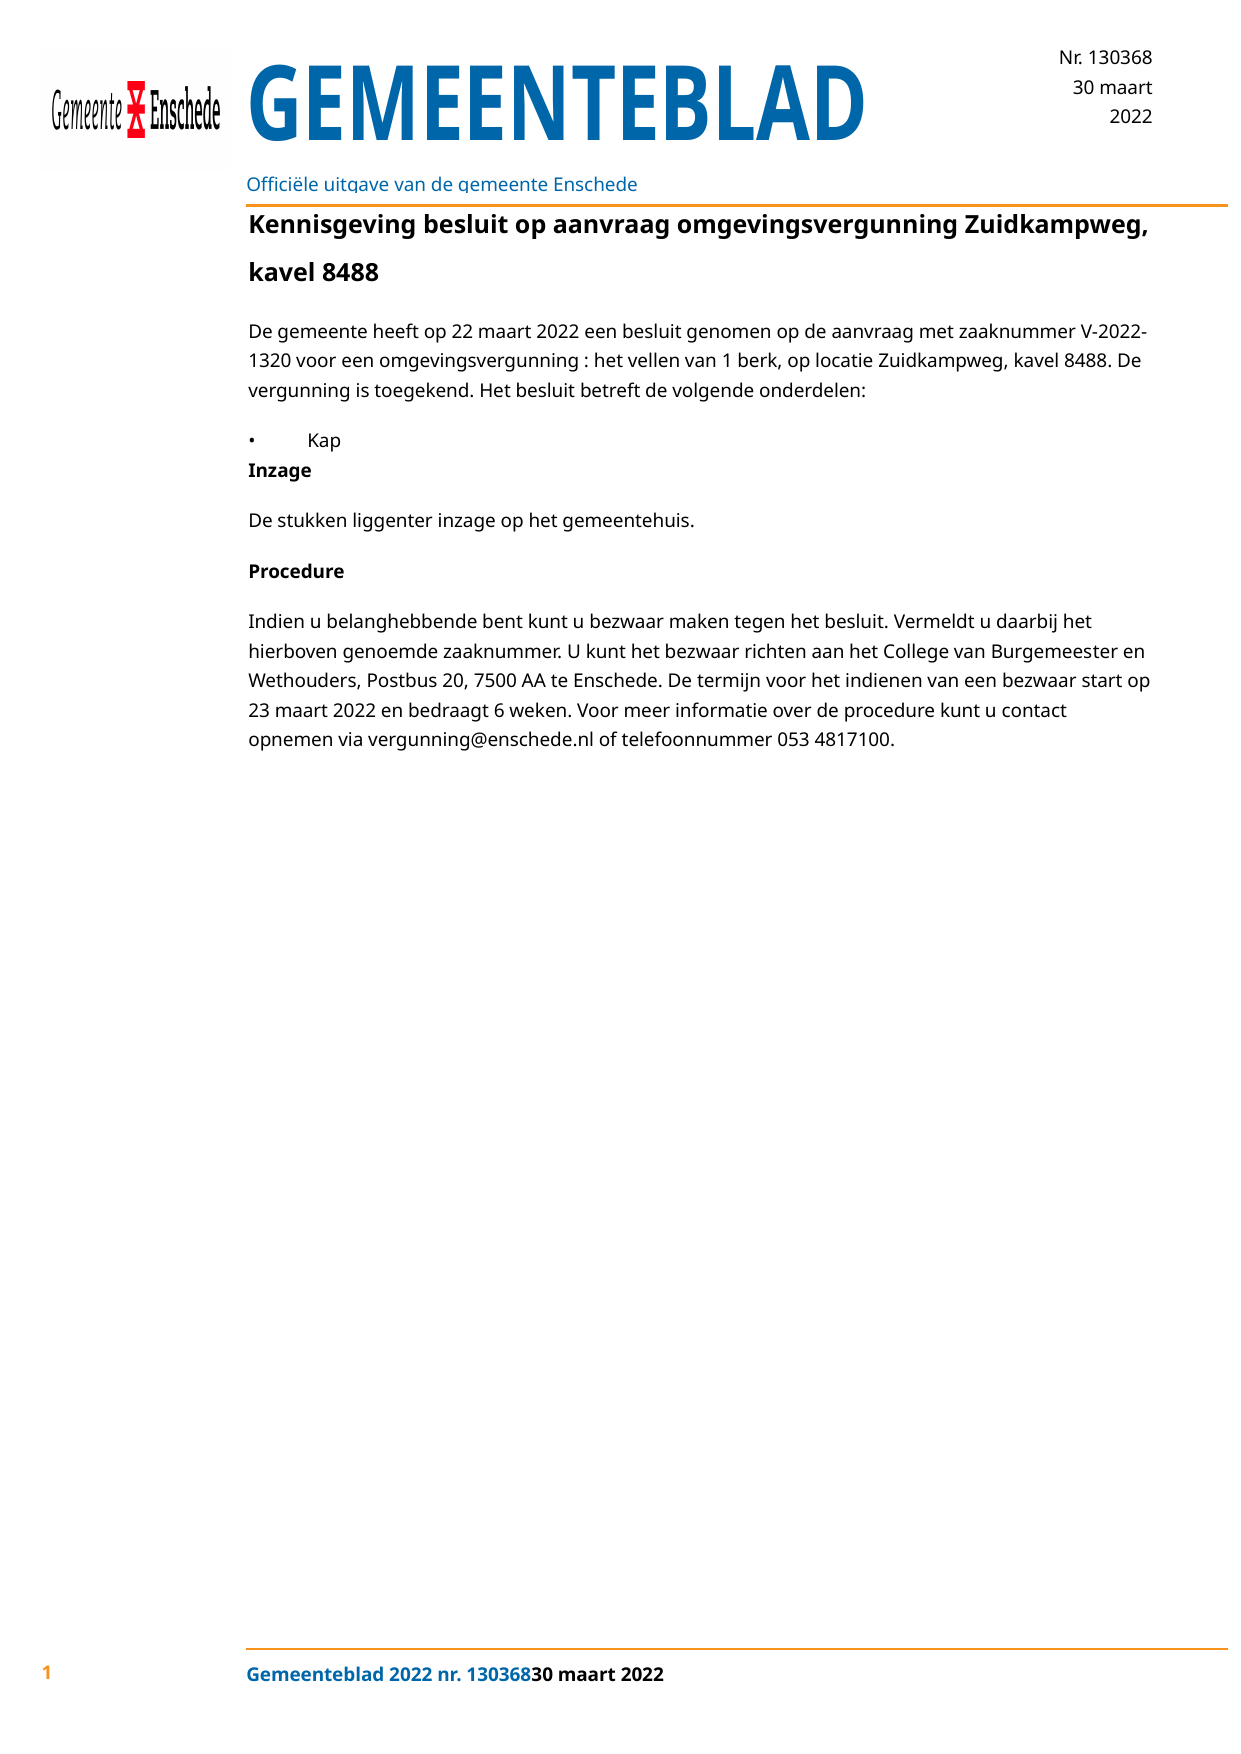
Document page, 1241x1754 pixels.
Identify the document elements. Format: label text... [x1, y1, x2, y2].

text De gemeente heeft op 22 maart 2022 een besluit genomen op de aanvraag met zaaknummer V-2022-1320 voor een omgevingsvergunning : het vellen van 1 berk, op locatie Zuidkampweg, kavel 8488. De vergunning is toegekend. Het besluit betreft de volgende onderdelen: [248, 318, 1152, 403]
picture [41, 47, 231, 172]
text De stukken liggenter inzage op het gemeentehuis. [248, 507, 1152, 533]
list Kap [248, 427, 1152, 453]
text Kennisgeving besluit op aanvraag omgevingsvergunning Zuidkampweg, kavel 8488 [248, 207, 1152, 288]
text Inzage [248, 457, 1152, 483]
text Indien u belanghebbende bent kunt u bezwaar maken tegen het besluit. Vermeldt u daarbij het hierboven genoemde zaaknummer. U kunt het bezwaar richten aan het College van Burgemees­ter en Wethouders, Postbus 20, 7500 AA te Enschede. De termijn voor het indienen van een bezwaar start op 23 maart 2022 en bedraagt 6 weken. Voor meer informatie over de procedure kunt u contact opnemen via vergunning@enschede.nl of telefoonnummer 053 4817100. [248, 608, 1152, 752]
text Procedure [248, 558, 1152, 584]
